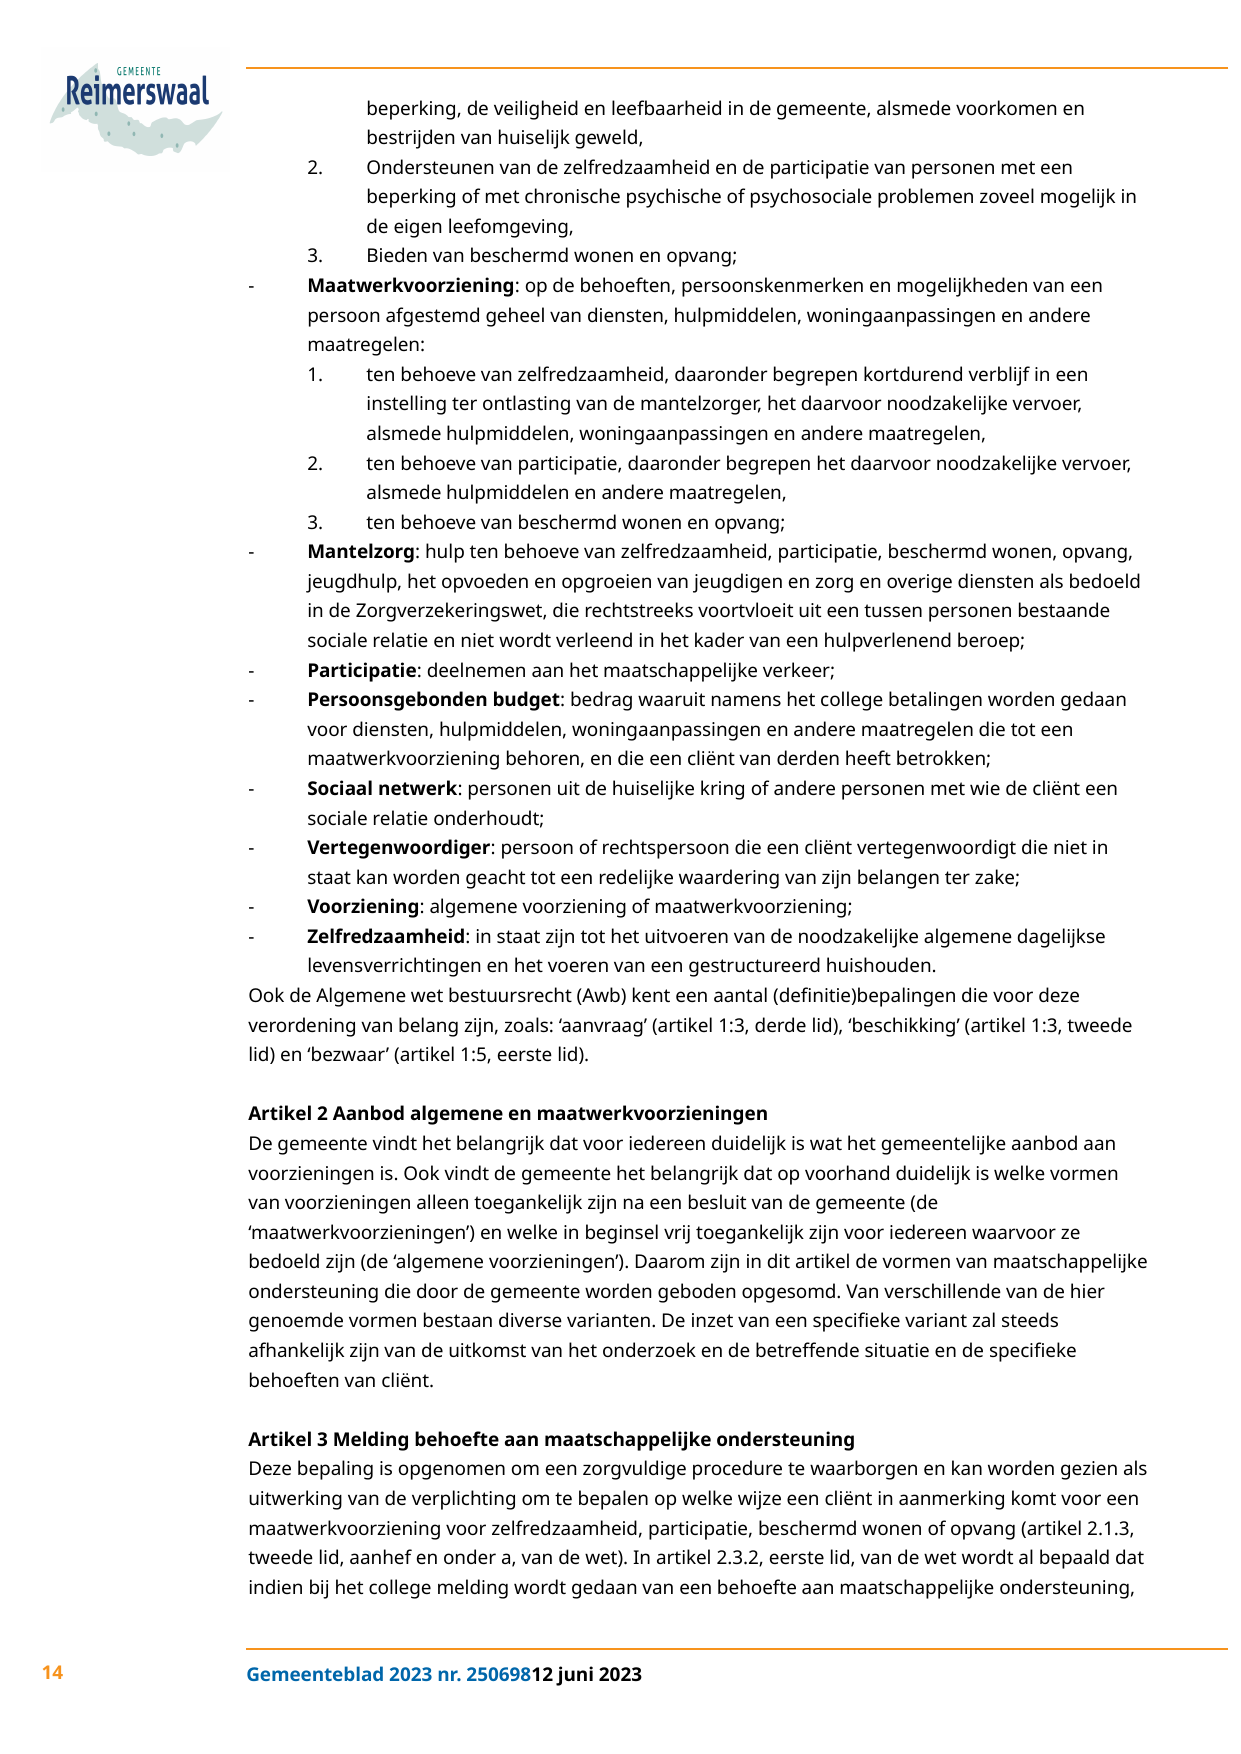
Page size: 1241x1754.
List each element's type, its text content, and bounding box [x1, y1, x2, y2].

text Deze bepaling is opgenomen om een zorgvuldige procedure te waarborgen en kan worden gezien als uitwerking van de verplichting om te bepalen op welke wijze een cliënt in aanmerking komt voor een maatwerkvoorziening voor zelfredzaamheid, participatie, beschermd wonen of opvang (artikel 2.1.3, tweede lid, aanhef en onder a, van de wet). In artikel 2.3.2, eerste lid, van de wet wordt al bepaald dat indien bij het college melding wordt gedaan van een behoefte aan maatschappelijke ondersteuning, [248, 1456, 1152, 1600]
list Ondersteunen van de zelfredzaamheid en de participatie van personen met een beperking of met chronische psychische of psychosociale problemen zoveel mogelijk in de eigen leefomgeving, [307, 154, 1152, 239]
list ten behoeve van zelfredzaamheid, daaronder begrepen kortdurend verblijf in een instelling ter ontlasting van de mantelzorger, het daarvoor noodzakelijke vervoer, alsmede hulpmiddelen, woningaanpassingen en andere maatregelen, [307, 361, 1152, 446]
list ten behoeve van participatie, daaronder begrepen het daarvoor noodzakelijke vervoer, alsmede hulpmiddelen en andere maatregelen, [307, 450, 1152, 505]
list Voorziening: algemene voorziening of maatwerkvoorziening; [248, 893, 1152, 919]
list Bieden van beschermd wonen en opvang; [307, 243, 1152, 268]
list Maatwerkvoorziening: op de behoeften, persoonskenmerken en mogelijkheden van een persoon afgestemd geheel van diensten, hulpmiddelen, woningaanpassingen en andere maatregelen: [248, 272, 1152, 357]
list beperking, de veiligheid en leefbaarheid in de gemeente, alsmede voorkomen en bestrijden van huiselijk geweld, [307, 95, 1152, 150]
text De gemeente vindt het belangrijk dat voor iedereen duidelijk is wat het gemeentelijke aanbod aan voorzieningen is. Ook vindt de gemeente het belangrijk dat op voorhand duidelijk is welke vormen van voorzieningen alleen toegankelijk zijn na een besluit van de gemeente (de ‘maatwerkvoorzieningen’) en welke in beginsel vrij toegankelijk zijn voor iedereen waarvoor ze bedoeld zijn (de ‘algemene voorzieningen’). Daarom zijn in dit artikel de vormen van maatschappelijke ondersteuning die door de gemeente worden geboden opgesomd. Van verschillende van de hier genoemde vormen bestaan diverse varianten. De inzet van een specifieke variant zal steeds afhankelijk zijn van de uitkomst van het onderzoek en de betreffende situatie en de specifieke behoeften van cliënt. [248, 1130, 1152, 1393]
list Persoonsgebonden budget: bedrag waaruit namens het college betalingen worden gedaan voor diensten, hulpmiddelen, woningaanpassingen en andere maatregelen die tot een maatwerkvoorziening behoren, en die een cliënt van derden heeft betrokken; [248, 686, 1152, 771]
text Artikel 2 Aanbod algemene en maatwerkvoorzieningen [248, 1101, 1152, 1126]
list Mantelzorg: hulp ten behoeve van zelfredzaamheid, participatie, beschermd wonen, opvang, jeugdhulp, het opvoeden en opgroeien van jeugdigen en zorg en overige diensten als bedoeld in de Zorgverzekeringswet, die rechtstreeks voortvloeit uit een tussen personen bestaande sociale relatie en niet wordt verleend in het kader van een hulpverlenend beroep; [248, 538, 1152, 653]
text Artikel 3 Melding behoefte aan maatschappelijke ondersteuning [248, 1426, 1152, 1452]
picture [41, 47, 231, 172]
list Vertegenwoordiger: persoon of rechtspersoon die een cliënt vertegenwoordigt die niet in staat kan worden geacht tot een redelijke waardering van zijn belangen ter zake; [248, 834, 1152, 890]
list Participatie: deelnemen aan het maatschappelijke verkeer; [248, 657, 1152, 683]
text Ook de Algemene wet bestuursrecht (Awb) kent een aantal (definitie)bepalingen die voor deze verordening van belang zijn, zoals: ‘aanvraag’ (artikel 1:3, derde lid), ‘beschikking’ (artikel 1:3, tweede lid) en ‘bezwaar’ (artikel 1:5, eerste lid). [248, 982, 1152, 1067]
list ten behoeve van beschermd wonen en opvang; [307, 509, 1152, 535]
list Sociaal netwerk: personen uit de huiselijke kring of andere personen met wie de cliënt een sociale relatie onderhoudt; [248, 775, 1152, 831]
list Zelfredzaamheid: in staat zijn tot het uitvoeren van de noodzakelijke algemene dagelijkse levensverrichtingen en het voeren van een gestructureerd huishouden. [248, 923, 1152, 978]
